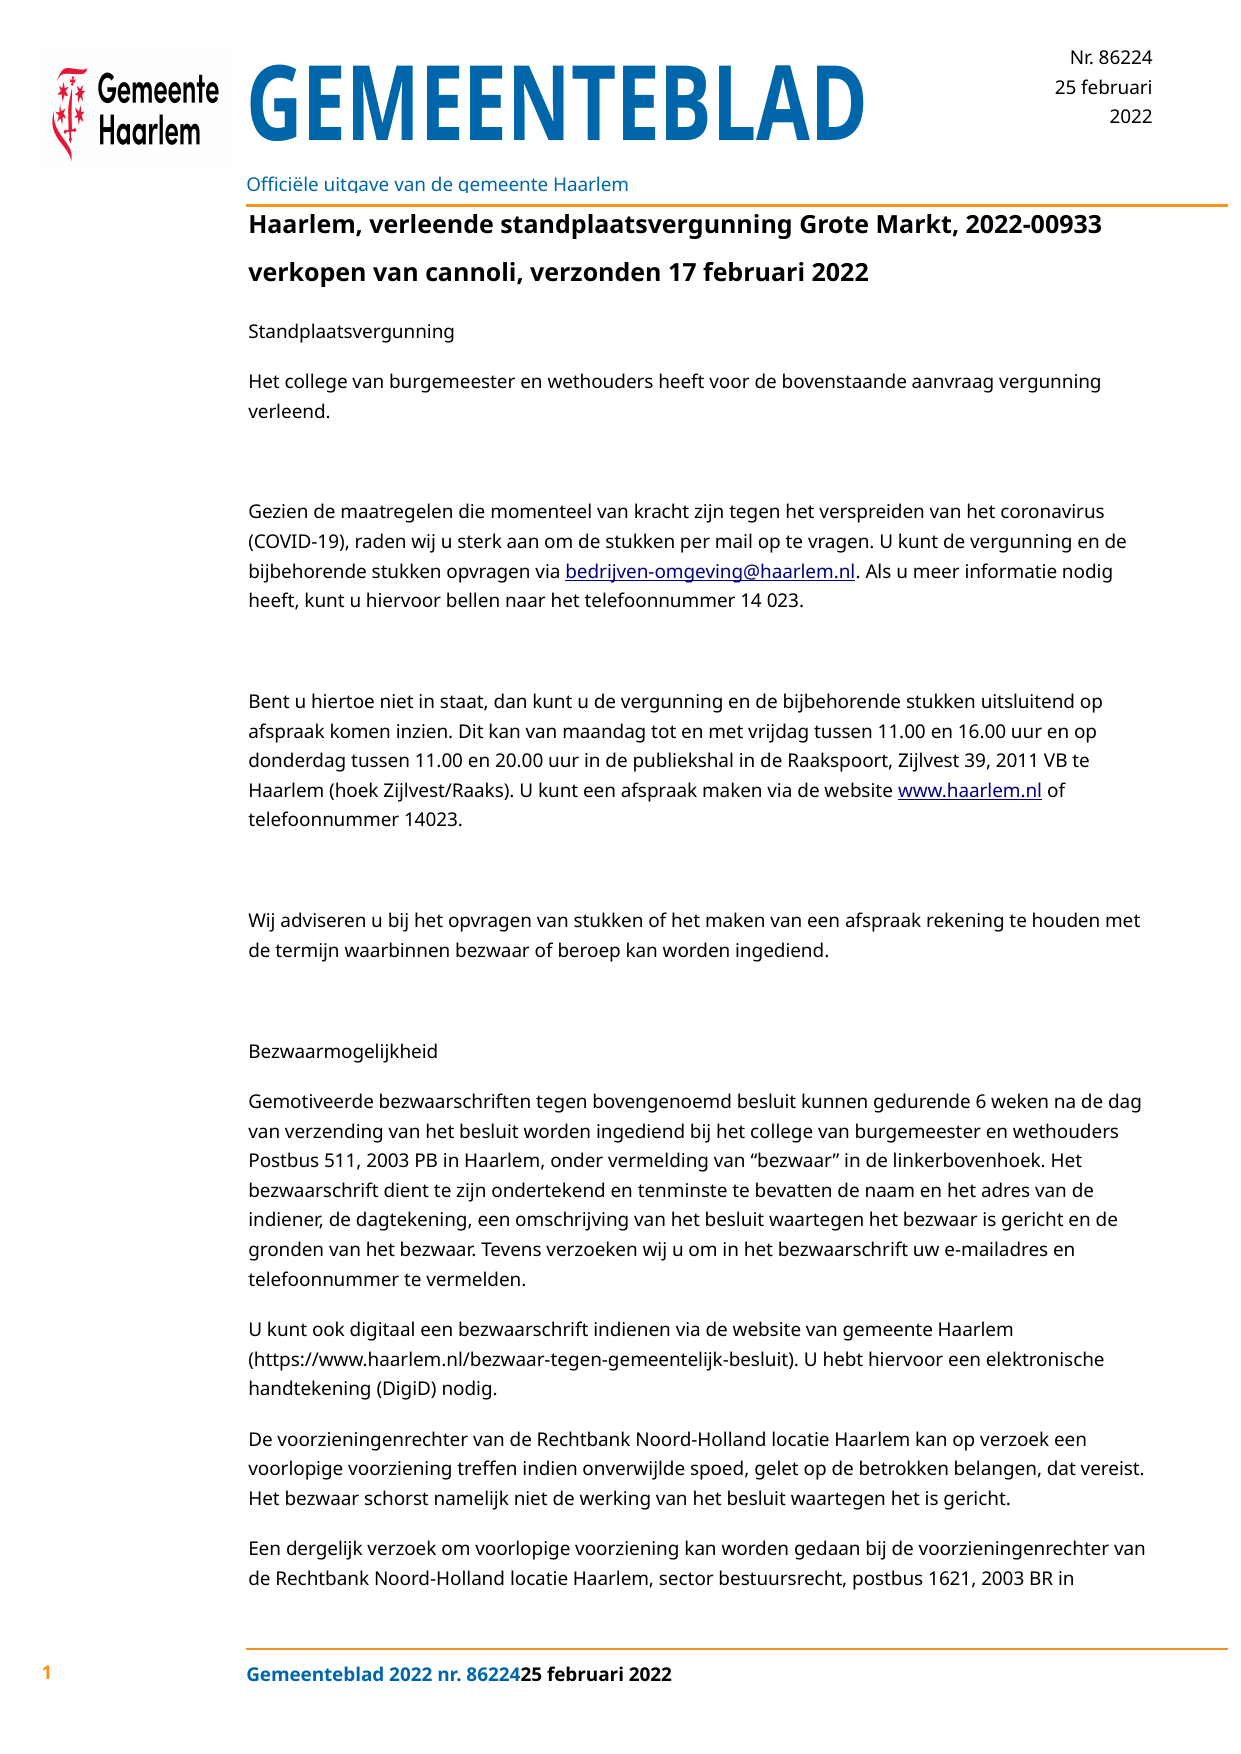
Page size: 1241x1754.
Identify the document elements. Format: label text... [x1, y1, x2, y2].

text Een dergelijk verzoek om voorlopige voorziening kan worden gedaan bij de voorzieningenrechter van de Rechtbank Noord-Holland locatie Haarlem, sector bestuursrecht, postbus 1621, 2003 BR in [248, 1535, 1152, 1591]
text Standplaatsvergunning [248, 318, 1152, 344]
picture [41, 47, 231, 172]
text Bezwaarmogelijkheid [248, 1038, 1152, 1064]
text Gemotiveerde bezwaarschriften tegen bovengenoemd besluit kunnen gedurende 6 weken na de dag van verzending van het besluit worden ingediend bij het college van burgemeester en wethouders Postbus 511, 2003 PB in Haarlem, onder vermelding van “bezwaar” in de linkerbovenhoek. Het bezwaarschrift dient te zijn ondertekend en tenminste te bevatten de naam en het adres van de indiener, de dagtekening, een omschrijving van het besluit waartegen het bezwaar is gericht en de gronden van het bezwaar. Tevens verzoeken wij u om in het bezwaarschrift uw e-mailadres en telefoonnummer te vermelden. [248, 1088, 1152, 1292]
text Wij adviseren u bij het opvragen van stukken of het maken van een afspraak rekening te houden met de termijn waarbinnen bezwaar of beroep kan worden ingediend. [248, 907, 1152, 963]
text U kunt ook digitaal een bezwaarschrift indienen via de website van gemeente Haarlem (https://www.haarlem.nl/bezwaar-tegen-gemeentelijk-besluit). U hebt hiervoor een elektronische handtekening (DigiD) nodig. [248, 1316, 1152, 1401]
text Haarlem, verleende standplaatsvergunning Grote Markt, 2022-00933 verkopen van cannoli, verzonden 17 februari 2022 [248, 207, 1152, 288]
text Bent u hiertoe niet in staat, dan kunt u de vergunning en de bijbehorende stukken uitsluitend op afspraak komen inzien. Dit kan van maandag tot en met vrijdag tussen 11.00 en 16.00 uur en op donderdag tussen 11.00 en 20.00 uur in de publiekshal in de Raakspoort, Zijlvest 39, 2011 VB te Haarlem (hoek Zijlvest/Raaks). U kunt een afspraak maken via de website www.haarlem.nl of telefoonnummer 14023. [248, 688, 1152, 832]
text Gezien de maatregelen die momenteel van kracht zijn tegen het verspreiden van het coronavirus (COVID-19), raden wij u sterk aan om de stukken per mail op te vragen. U kunt de vergunning en de bijbehorende stukken opvragen via bedrijven-omgeving@haarlem.nl. Als u meer informatie nodig heeft, kunt u hiervoor bellen naar het telefoonnummer 14 023. [248, 499, 1152, 613]
text De voorzieningenrechter van de Rechtbank Noord-Holland locatie Haarlem kan op verzoek een voorlopige voorziening treffen indien onverwijlde spoed, gelet op de betrokken belangen, dat vereist. Het bezwaar schorst namelijk niet de werking van het besluit waartegen het is gericht. [248, 1426, 1152, 1511]
text Het college van burgemeester en wethouders heeft voor de bovenstaande aanvraag vergunning verleend. [248, 368, 1152, 424]
